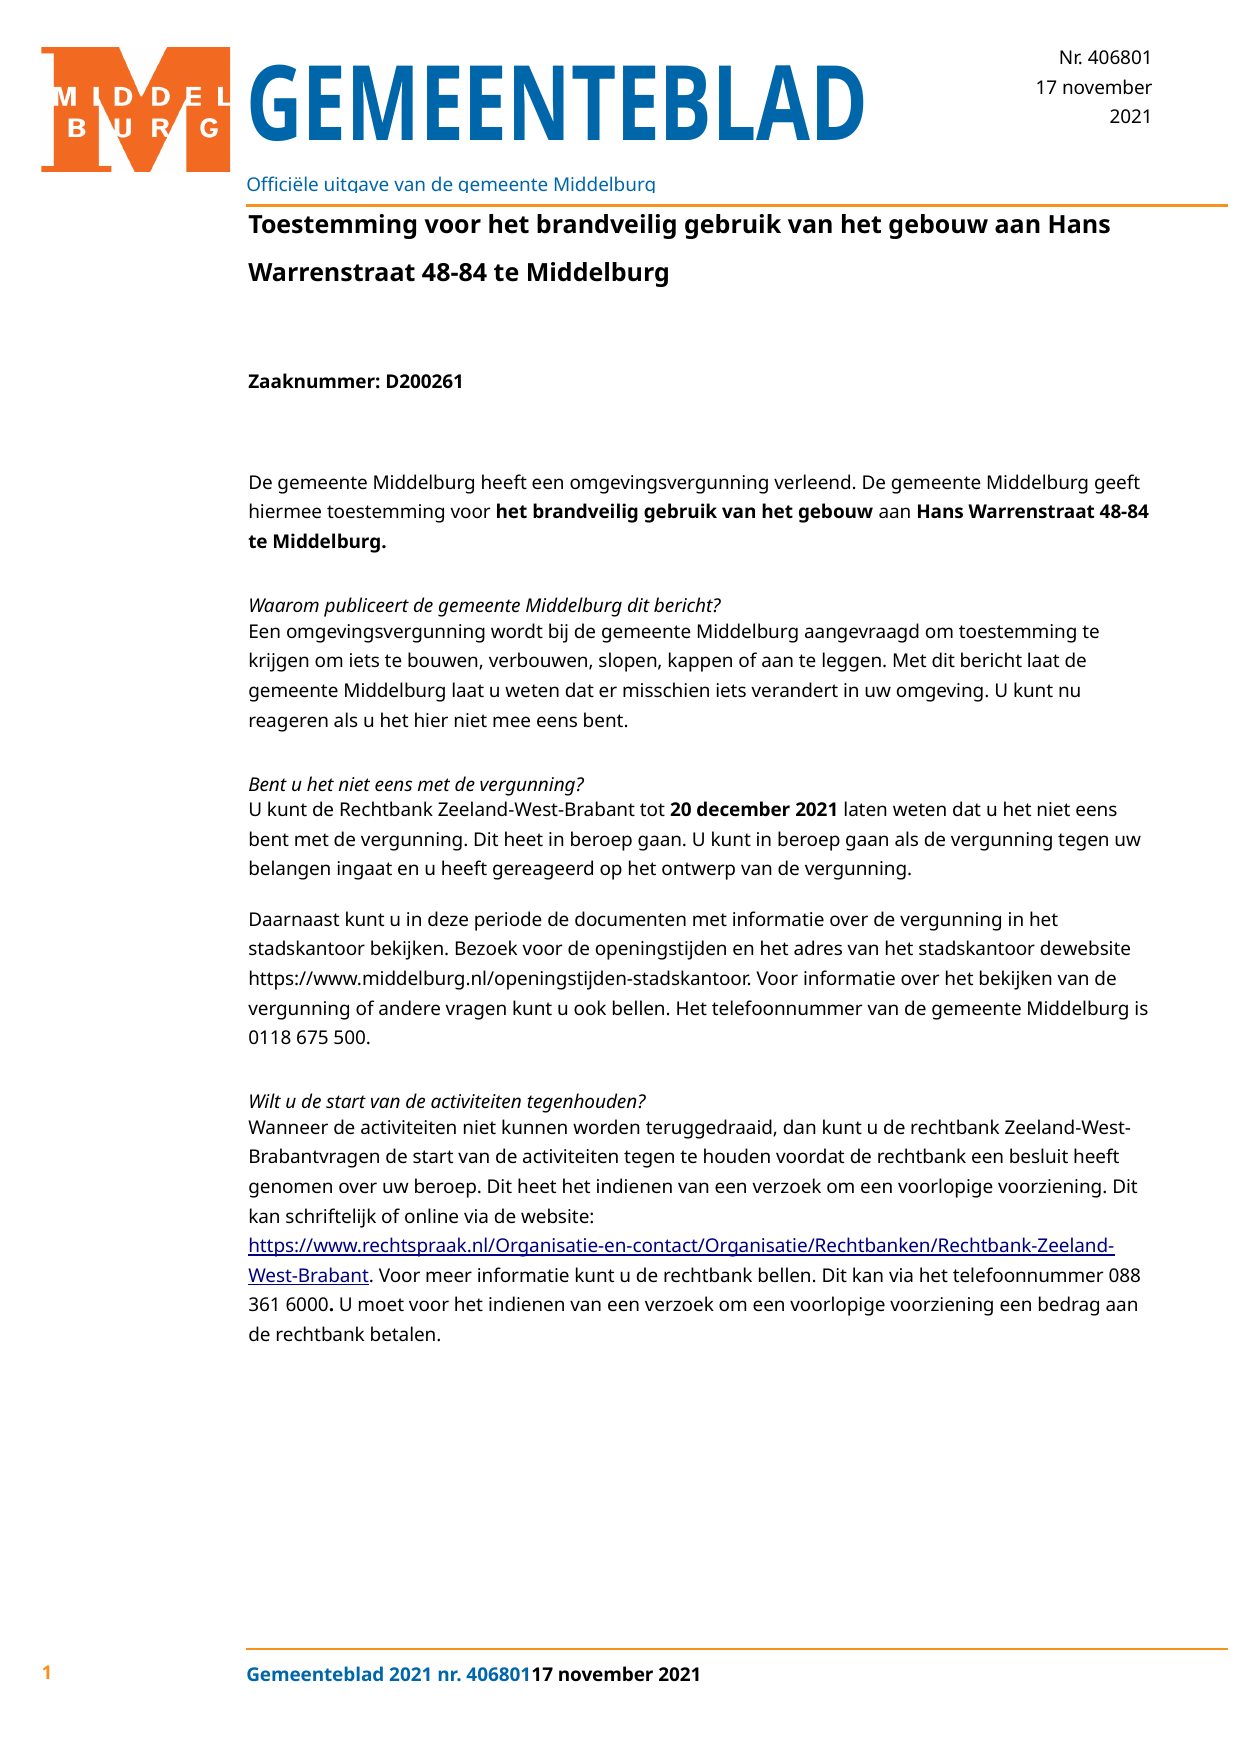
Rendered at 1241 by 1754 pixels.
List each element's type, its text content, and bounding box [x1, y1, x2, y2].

text Toestemming voor het brandveilig gebruik van het gebouw aan Hans Warrenstraat 48-84 te Middelburg [248, 207, 1152, 288]
text Zaaknummer: D200261 [248, 368, 1152, 394]
text Wilt u de start van de activiteiten tegenhouden? [248, 1088, 1152, 1114]
text Wanneer de activiteiten niet kunnen worden teruggedraaid, dan kunt u de rechtbank Zeeland-West-Brabantvragen de start van de activiteiten tegen te houden voordat de rechtbank een besluit heeft genomen over uw beroep. Dit heet het indienen van een verzoek om een voorlopige voorziening. Dit kan schriftelijk of online via de website: https://www.rechtspraak.nl/Organisatie-en-contact/Organisatie/Rechtbanken/Rechtbank-Zeeland-West-Brabant. Voor meer informatie kunt u de rechtbank bellen. Dit kan via het telefoonnummer 088 361 6000. U moet voor het indienen van een verzoek om een voorlopige voorziening een bedrag aan de rechtbank betalen. [248, 1114, 1152, 1347]
text U kunt de Rechtbank Zeeland-West-Brabant tot 20 december 2021 laten weten dat u het niet eens bent met de vergunning. Dit heet in beroep gaan. U kunt in beroep gaan als de vergunning tegen uw belangen ingaat en u heeft gereageerd op het ontwerp van de vergunning. [248, 796, 1152, 881]
text Daarnaast kunt u in deze periode de documenten met informatie over de vergunning in het stadskantoor bekijken. Bezoek voor de openingstijden en het adres van het stadskantoor dewebsite https://www.middelburg.nl/openingstijden-stadskantoor. Voor informatie over het bekijken van de vergunning of andere vragen kunt u ook bellen. Het telefoonnummer van de gemeente Middelburg is 0118 675 500. [248, 906, 1152, 1050]
text Een omgevingsvergunning wordt bij de gemeente Middelburg aangevraagd om toestemming te krijgen om iets te bouwen, verbouwen, slopen, kappen of aan te leggen. Met dit bericht laat de gemeente Middelburg laat u weten dat er misschien iets verandert in uw omgeving. U kunt nu reageren als u het hier niet mee eens bent. [248, 618, 1152, 732]
text Waarom publiceert de gemeente Middelburg dit bericht? [248, 592, 1152, 618]
picture [41, 47, 231, 172]
text Bent u het niet eens met de vergunning? [248, 771, 1152, 796]
text De gemeente Middelburg heeft een omgevingsvergunning verleend. De gemeente Middelburg geeft hiermee toestemming voor het brandveilig gebruik van het gebouw aan Hans Warrenstraat 48-84 te Middelburg. [248, 469, 1152, 554]
